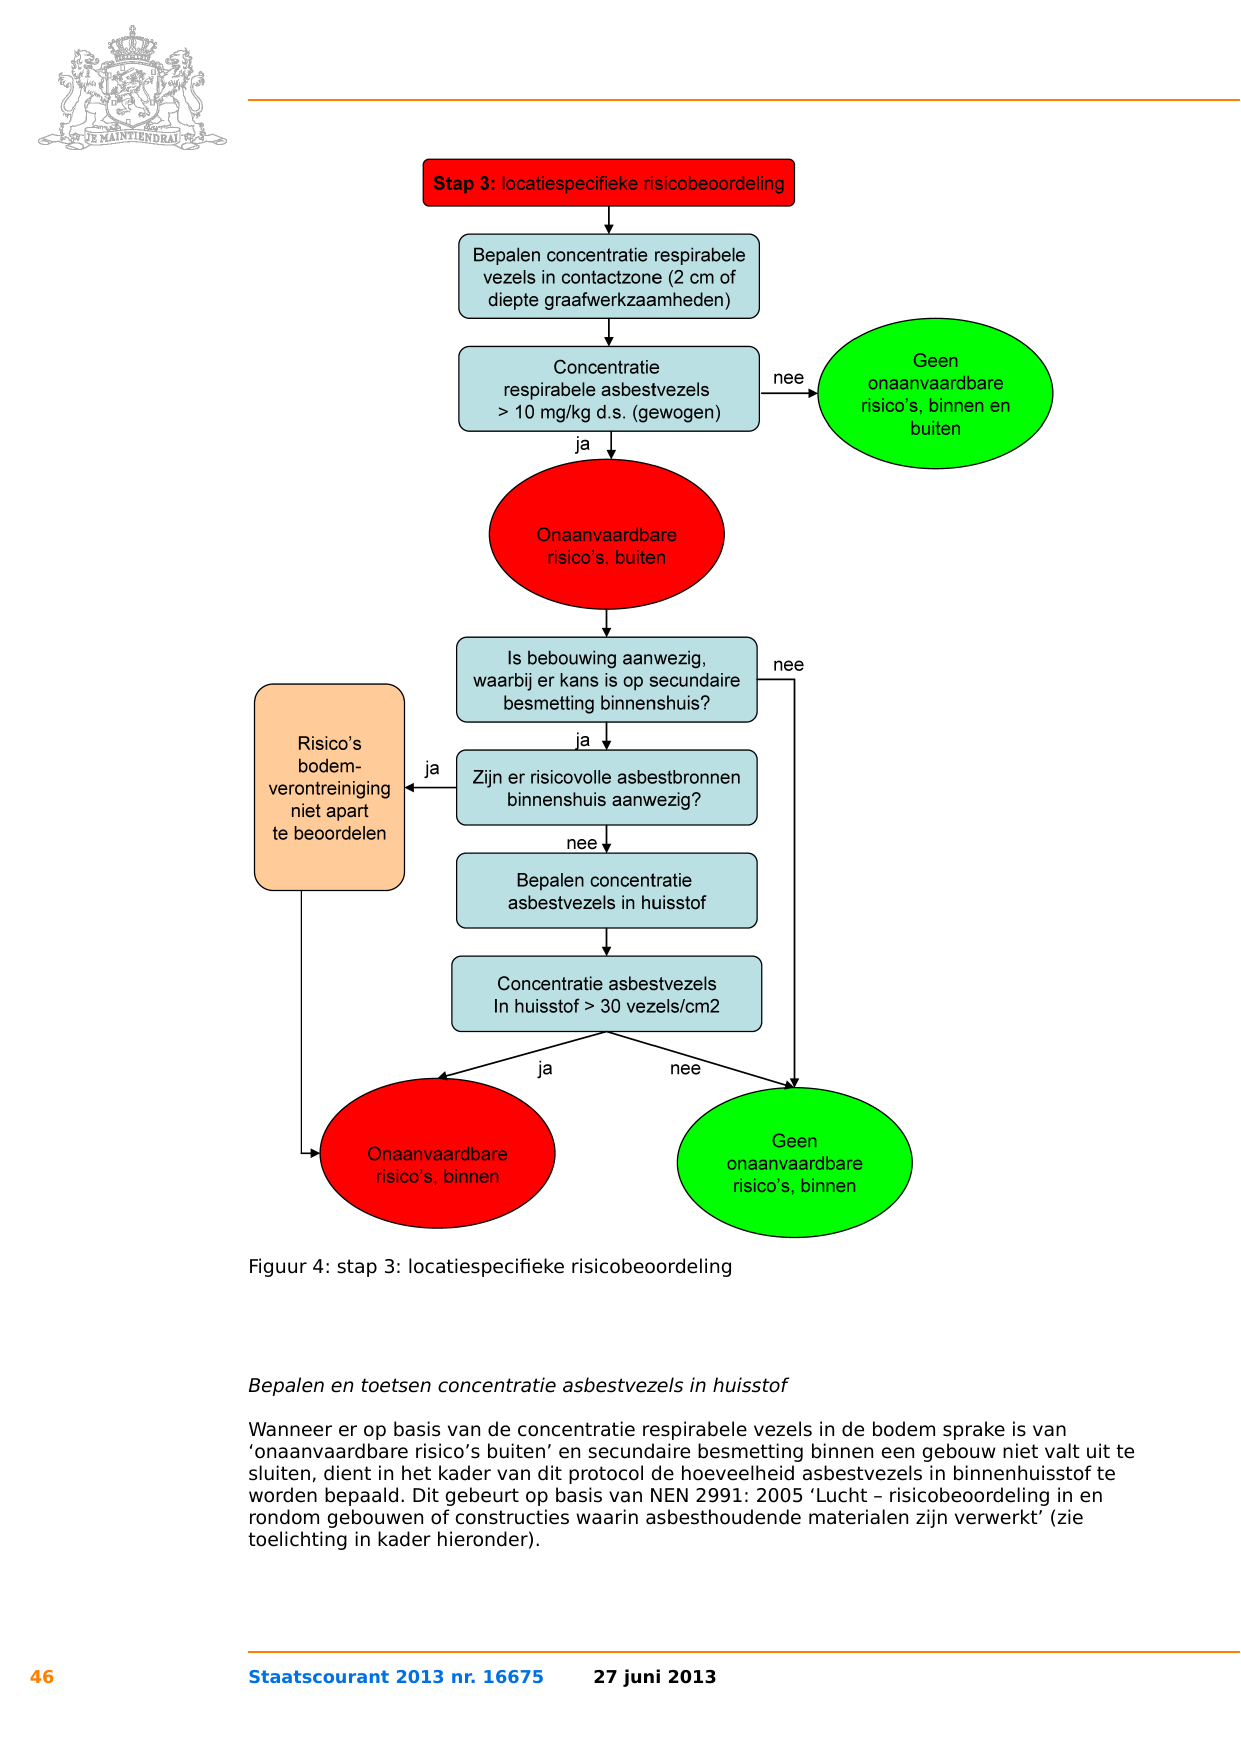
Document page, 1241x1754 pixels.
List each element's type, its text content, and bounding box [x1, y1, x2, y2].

picture [248, 151, 1058, 1245]
subtitle Bepalen en toetsen concentratie asbestvezels in huisstof [248, 1375, 1163, 1397]
text Figuur 4: stap 3: locatiespecifieke risicobeoordeling [248, 1256, 1057, 1278]
picture [38, 25, 227, 150]
text Wanneer er op basis van de concentratie respirabele vezels in de bodem sprake is van ‘onaanvaardbare risico’s buiten’ en secundaire besmetting binnen een gebouw niet valt uit te sluiten, dient in het kader van dit protocol de hoeveelheid asbestvezels in binnenhuisstof te worden bepaald. Dit gebeurt op basis van NEN 2991: 2005 ‘Lucht – risicobeoordeling in en rondom gebouwen of constructies waarin asbesthoudende materialen zijn verwerkt’ (zie toelichting in kader hieronder). [248, 1419, 1163, 1551]
